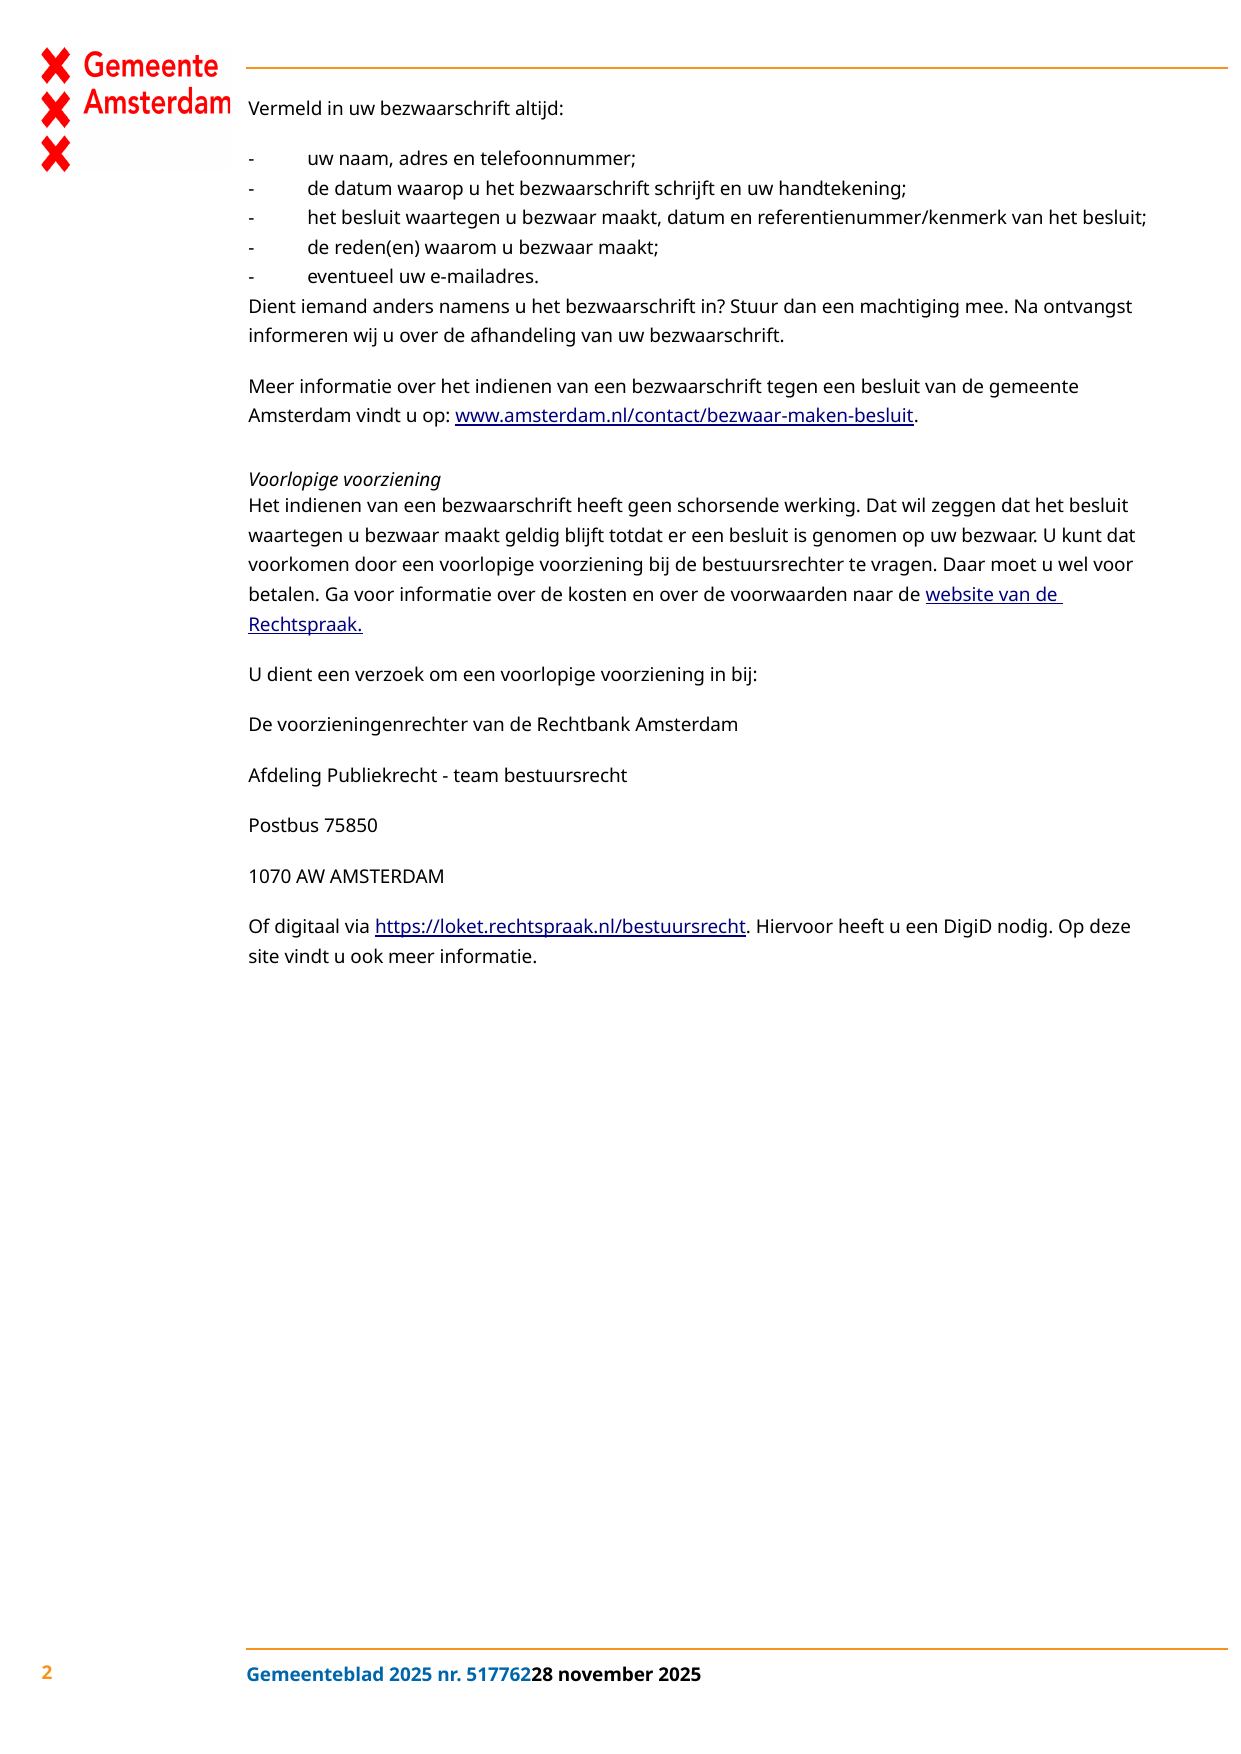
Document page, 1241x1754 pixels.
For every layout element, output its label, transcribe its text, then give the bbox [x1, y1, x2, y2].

list de datum waarop u het bezwaarschrift schrijft en uw handtekening; [248, 175, 1152, 201]
text 1070 AW AMSTERDAM [248, 863, 1152, 888]
list de reden(en) waarom u bezwaar maakt; [248, 234, 1152, 260]
text Postbus 75850 [248, 812, 1152, 838]
text Afdeling Publiekrecht - team bestuursrecht [248, 762, 1152, 788]
text Vermeld in uw bezwaarschrift altijd: [248, 95, 1152, 121]
list uw naam, adres en telefoonnummer; [248, 145, 1152, 171]
text U dient een verzoek om een voorlopige voorziening in bij: [248, 661, 1152, 687]
picture [41, 47, 231, 172]
text Het indienen van een bezwaarschrift heeft geen schorsende werking. Dat wil zeggen dat het besluit waartegen u bezwaar maakt geldig blijft totdat er een besluit is genomen op uw bezwaar. U kunt dat voorkomen door een voorlopige voorziening bij de bestuursrechter te vragen. Daar moet u wel voor betalen. Ga voor informatie over de kosten en over de voorwaarden naar de website van de Rechtspraak. [248, 492, 1152, 636]
text Meer informatie over het indienen van een bezwaarschrift tegen een besluit van de gemeente Amsterdam vindt u op: www.amsterdam.nl/contact/bezwaar-maken-besluit. [248, 373, 1152, 428]
list het besluit waartegen u bezwaar maakt, datum en referentienummer/kenmerk van het besluit; [248, 204, 1152, 230]
text Dient iemand anders namens u het bezwaarschrift in? Stuur dan een machtiging mee. Na ontvangst informeren wij u over de afhandeling van uw bezwaarschrift. [248, 293, 1152, 348]
text Of digitaal via https://loket.rechtspraak.nl/bestuursrecht. Hiervoor heeft u een DigiD nodig. Op deze site vindt u ook meer informatie. [248, 913, 1152, 968]
text Voorlopige voorziening [248, 467, 1152, 492]
list eventueel uw e-mailadres. [248, 263, 1152, 289]
text De voorzieningenrechter van de Rechtbank Amsterdam [248, 712, 1152, 737]
